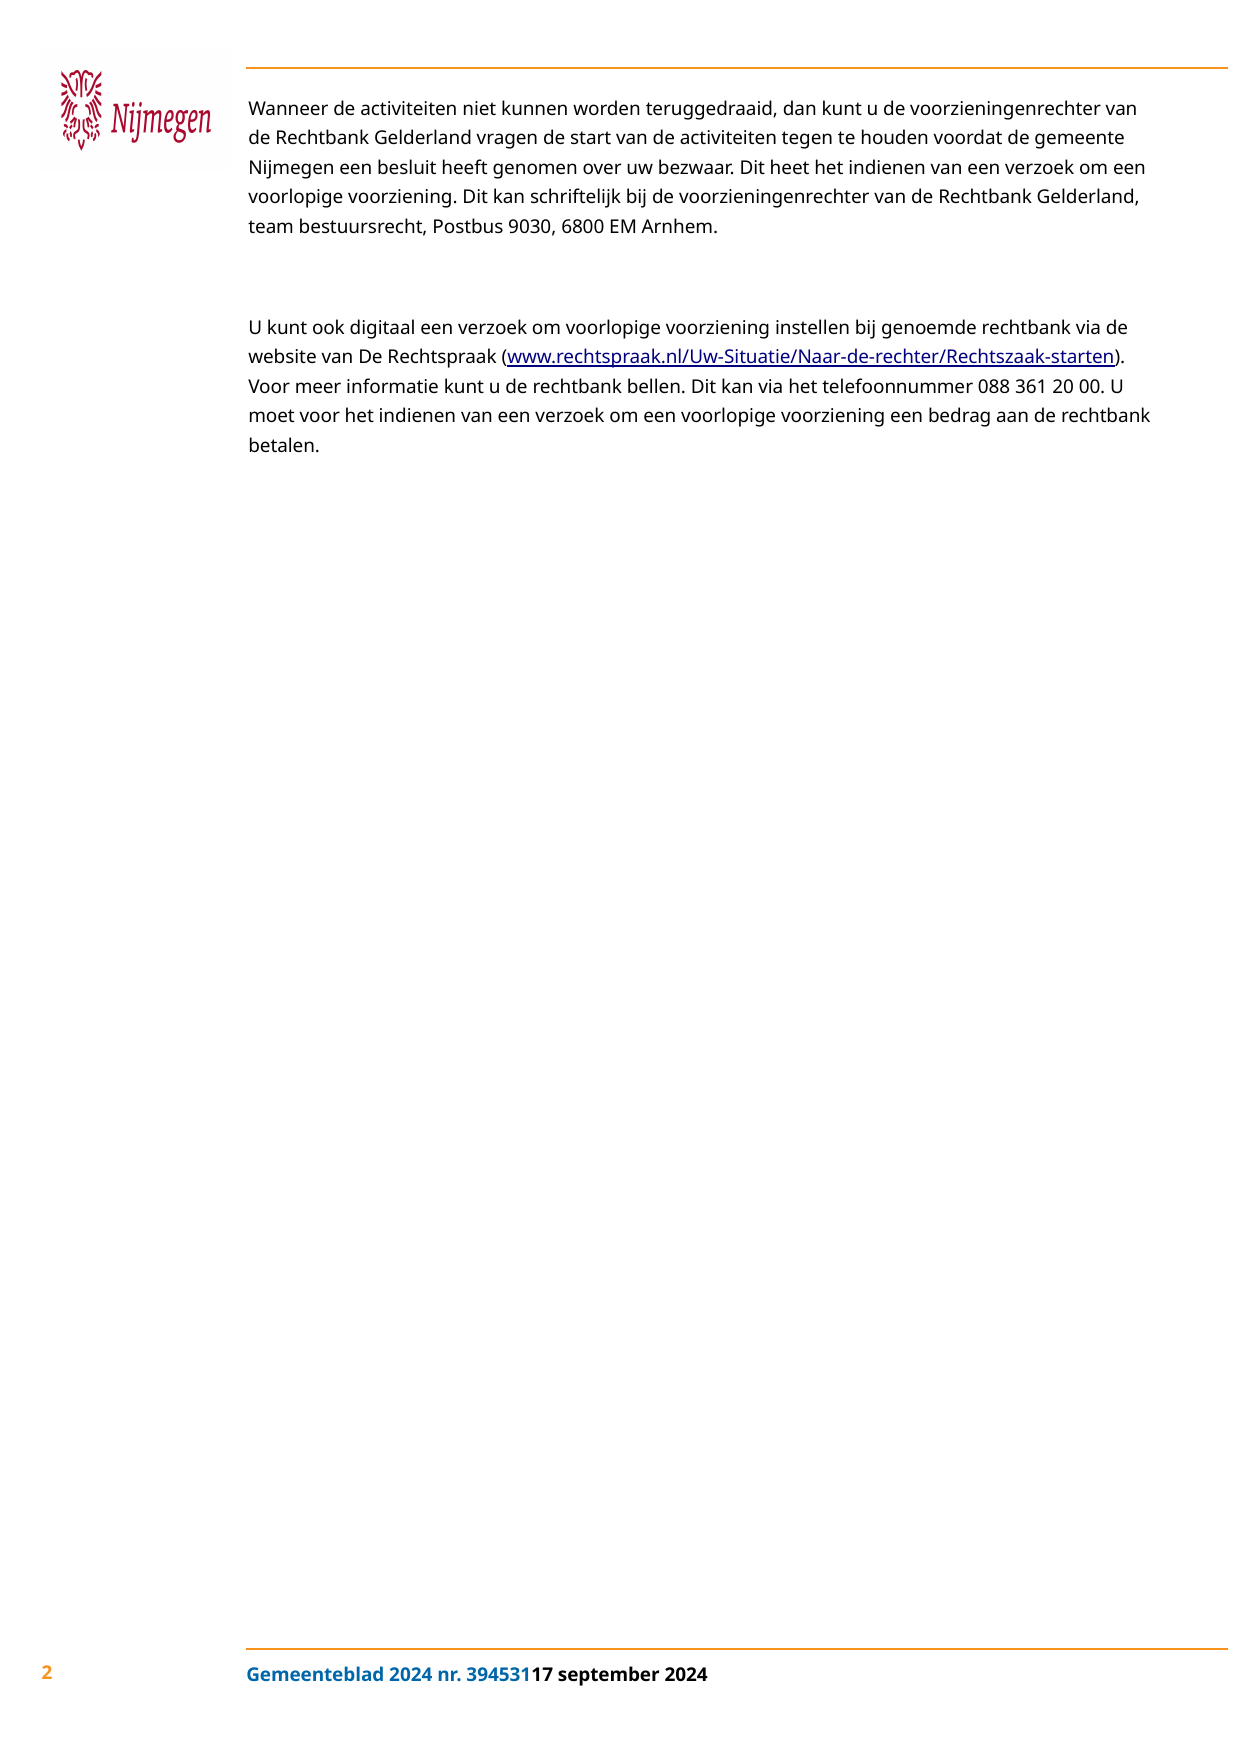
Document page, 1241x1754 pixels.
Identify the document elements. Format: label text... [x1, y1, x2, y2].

picture [41, 47, 231, 172]
text U kunt ook digitaal een verzoek om voorlopige voorziening instellen bij genoemde rechtbank via de website van De Rechtspraak (www.rechtspraak.nl/Uw-Situatie/Naar-de-rechter/Rechtszaak-starten). Voor meer informatie kunt u de rechtbank bellen. Dit kan via het telefoonnummer 088 361 20 00. U moet voor het indienen van een verzoek om een voorlopige voorziening een bedrag aan de rechtbank betalen. [248, 314, 1152, 458]
text Wanneer de activiteiten niet kunnen worden teruggedraaid, dan kunt u de voorzieningenrechter van de Rechtbank Gelderland vragen de start van de activiteiten tegen te houden voordat de gemeente Nijmegen een besluit heeft genomen over uw bezwaar. Dit heet het indienen van een verzoek om een voorlopige voorziening. Dit kan schriftelijk bij de voorzieningenrechter van de Rechtbank Gelderland, team bestuursrecht, Postbus 9030, 6800 EM Arnhem. [248, 95, 1152, 239]
